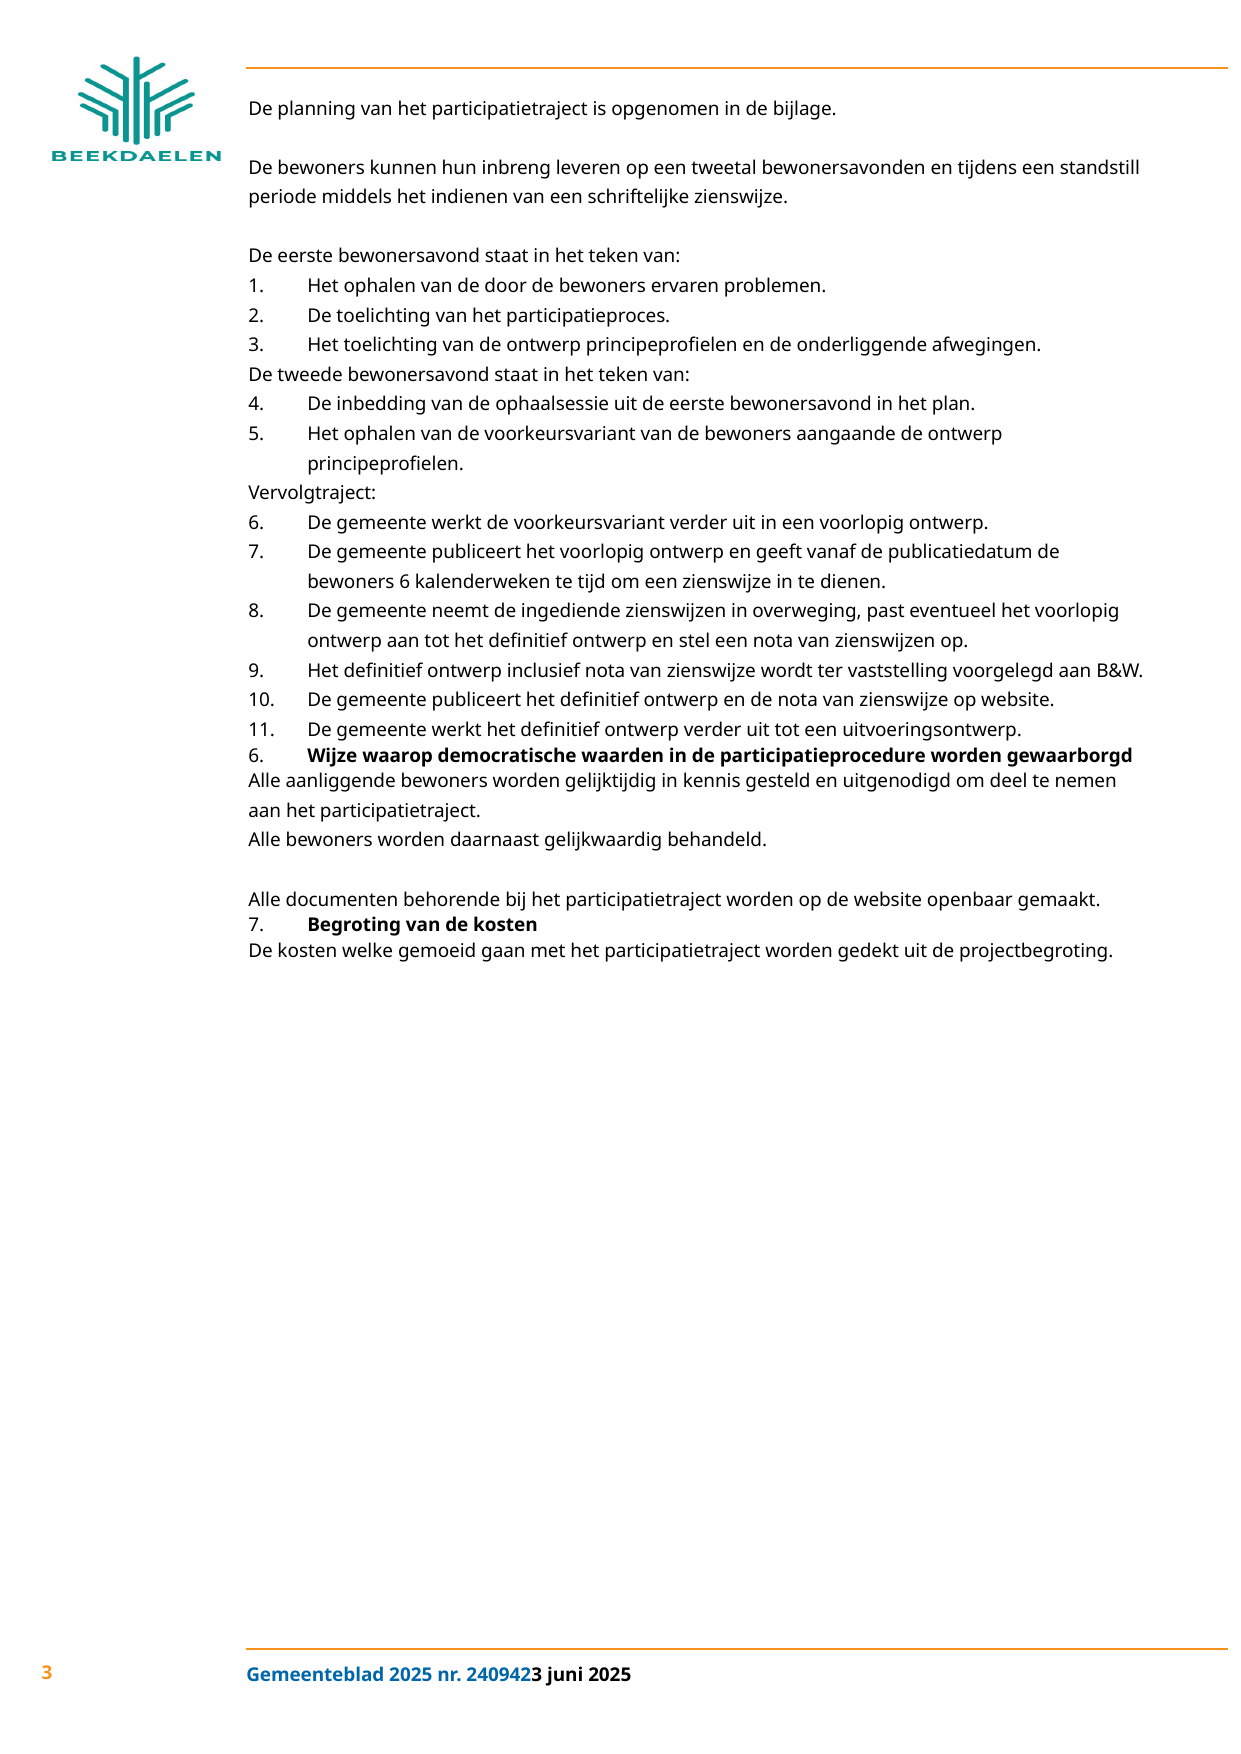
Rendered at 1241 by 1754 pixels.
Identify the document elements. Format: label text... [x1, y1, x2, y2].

table_cell De kosten welke gemoeid gaan met het participatietraject worden gedekt uit de projectbegroting. [248, 937, 1152, 963]
picture [41, 47, 231, 172]
table_cell Begroting van de kosten [248, 912, 1152, 937]
table_cell De planning van het participatietraject is opgenomen in de bijlage. De bewoners kunnen hun inbreng leveren op een tweetal bewonersavonden en tijdens een standstill periode middels het indienen van een schriftelijke zienswijze. De eerste bewonersavond staat in het teken van: Het ophalen van de door de bewoners ervaren problemen. De toelichting van het participatieproces. Het toelichting van de ontwerp principeprofielen en de onderliggende afwegingen. De tweede bewonersavond staat in het teken van: De inbedding van de ophaalsessie uit de eerste bewonersavond in het plan. Het ophalen van de voorkeursvariant van de bewoners aangaande de ontwerp principeprofielen. Vervolgtraject: De gemeente werkt de voorkeursvariant verder uit in een voorlopig ontwerp. De gemeente publiceert het voorlopig ontwerp en geeft vanaf de publicatiedatum de bewoners 6 kalenderweken te tijd om een zienswijze in te dienen. De gemeente neemt de ingediende zienswijzen in overweging, past eventueel het voorlopig ontwerp aan tot het definitief ontwerp en stel een nota van zienswijzen op. Het definitief ontwerp inclusief nota van zienswijze wordt ter vaststelling voorgelegd aan B&W. De gemeente publiceert het definitief ontwerp en de nota van zienswijze op website. De gemeente werkt het definitief ontwerp verder uit tot een uitvoeringsontwerp. [248, 95, 1152, 742]
table_cell Wijze waarop democratische waarden in de participatieprocedure worden gewaarborgd [248, 742, 1152, 767]
table_cell Alle aanliggende bewoners worden gelijktijdig in kennis gesteld en uitgenodigd om deel te nemen aan het participatietraject. Alle bewoners worden daarnaast gelijkwaardig behandeld. Alle documenten behorende bij het participatietraject worden op de website openbaar gemaakt. [248, 768, 1152, 912]
